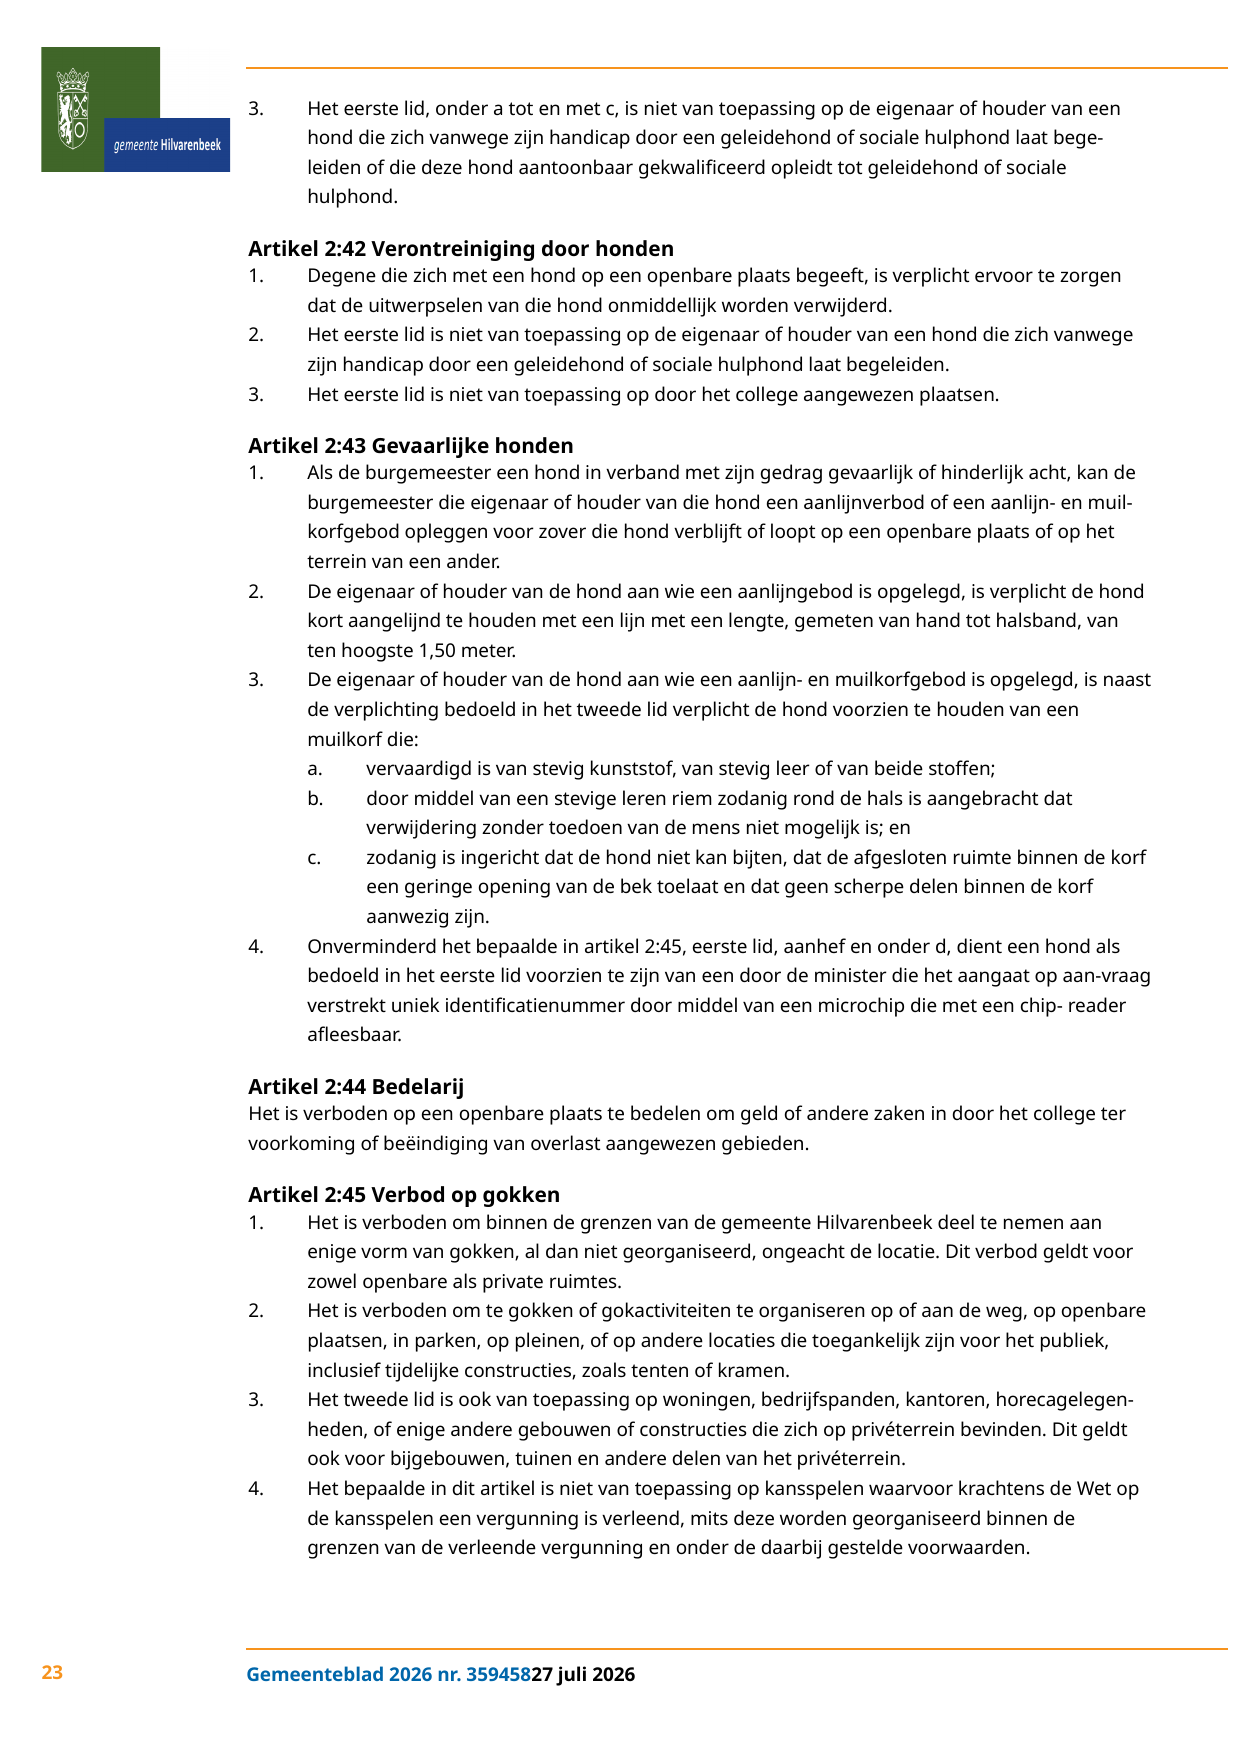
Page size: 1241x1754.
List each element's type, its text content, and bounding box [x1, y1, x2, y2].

list Het eerste lid, onder a tot en met c, is niet van toepassing op de eigenaar of houder van een hond die zich vanwege zijn handicap door een geleidehond of sociale hulphond laat bege-leiden of die deze hond aantoonbaar gekwalificeerd opleidt tot geleidehond of sociale hulphond. [248, 95, 1152, 209]
text Artikel 2:44 Bedelarij [248, 1072, 1152, 1101]
list Het tweede lid is ook van toepassing op woningen, bedrijfspanden, kantoren, horecagelegen-heden, of enige andere gebouwen of constructies die zich op privéterrein bevinden. Dit geldt ook voor bijgebouwen, tuinen en andere delen van het privéterrein. [248, 1386, 1152, 1471]
list De eigenaar of houder van de hond aan wie een aanlijngebod is opgelegd, is verplicht de hond kort aangelijnd te houden met een lijn met een lengte, gemeten van hand tot halsband, van ten hoogste 1,50 meter. [248, 578, 1152, 663]
list De eigenaar of houder van de hond aan wie een aanlijn- en muilkorfgebod is opgelegd, is naast de verplichting bedoeld in het tweede lid verplicht de hond voorzien te houden van een muilkorf die: [248, 667, 1152, 752]
text Artikel 2:43 Gevaarlijke honden [248, 431, 1152, 459]
list vervaardigd is van stevig kunststof, van stevig leer of van beide stoffen; [307, 755, 1152, 781]
text Artikel 2:42 Verontreiniging door honden [248, 234, 1152, 262]
text Het is verboden op een openbare plaats te bedelen om geld of andere zaken in door het college ter voorkoming of beëindiging van overlast aangewezen gebieden. [248, 1101, 1152, 1156]
list Onverminderd het bepaalde in artikel 2:45, eerste lid, aanhef en onder d, dient een hond als bedoeld in het eerste lid voorzien te zijn van een door de minister die het aangaat op aan-vraag verstrekt uniek identificatienummer door middel van een microchip die met een chip- reader afleesbaar. [248, 933, 1152, 1047]
list Het eerste lid is niet van toepassing op de eigenaar of houder van een hond die zich vanwege zijn handicap door een geleidehond of sociale hulphond laat begeleiden. [248, 322, 1152, 377]
list door middel van een stevige leren riem zodanig rond de hals is aangebracht dat verwijdering zonder toedoen van de mens niet mogelijk is; en [307, 785, 1152, 840]
list Degene die zich met een hond op een openbare plaats begeeft, is verplicht ervoor te zorgen dat de uitwerpselen van die hond onmiddellijk worden verwijderd. [248, 262, 1152, 318]
list zodanig is ingericht dat de hond niet kan bijten, dat de afgesloten ruimte binnen de korf een geringe opening van de bek toelaat en dat geen scherpe delen binnen de korf aanwezig zijn. [307, 844, 1152, 929]
list Het bepaalde in dit artikel is niet van toepassing op kansspelen waarvoor krachtens de Wet op de kansspelen een vergunning is verleend, mits deze worden georganiseerd binnen de grenzen van de verleende vergunning en onder de daarbij gestelde voorwaarden. [248, 1475, 1152, 1560]
picture [41, 47, 231, 172]
text Artikel 2:45 Verbod op gokken [248, 1181, 1152, 1209]
list Als de burgemeester een hond in verband met zijn gedrag gevaarlijk of hinderlijk acht, kan de burgemeester die eigenaar of houder van die hond een aanlijnverbod of een aanlijn- en muil- korfgebod opleggen voor zover die hond verblijft of loopt op een openbare plaats of op het terrein van een ander. [248, 459, 1152, 574]
list Het eerste lid is niet van toepassing op door het college aangewezen plaatsen. [248, 381, 1152, 406]
list Het is verboden om te gokken of gokactiviteiten te organiseren op of aan de weg, op openbare plaatsen, in parken, op pleinen, of op andere locaties die toegankelijk zijn voor het publiek, inclusief tijdelijke constructies, zoals tenten of kramen. [248, 1298, 1152, 1383]
list Het is verboden om binnen de grenzen van de gemeente Hilvarenbeek deel te nemen aan enige vorm van gokken, al dan niet georganiseerd, ongeacht de locatie. Dit verbod geldt voor zowel openbare als private ruimtes. [248, 1209, 1152, 1294]
